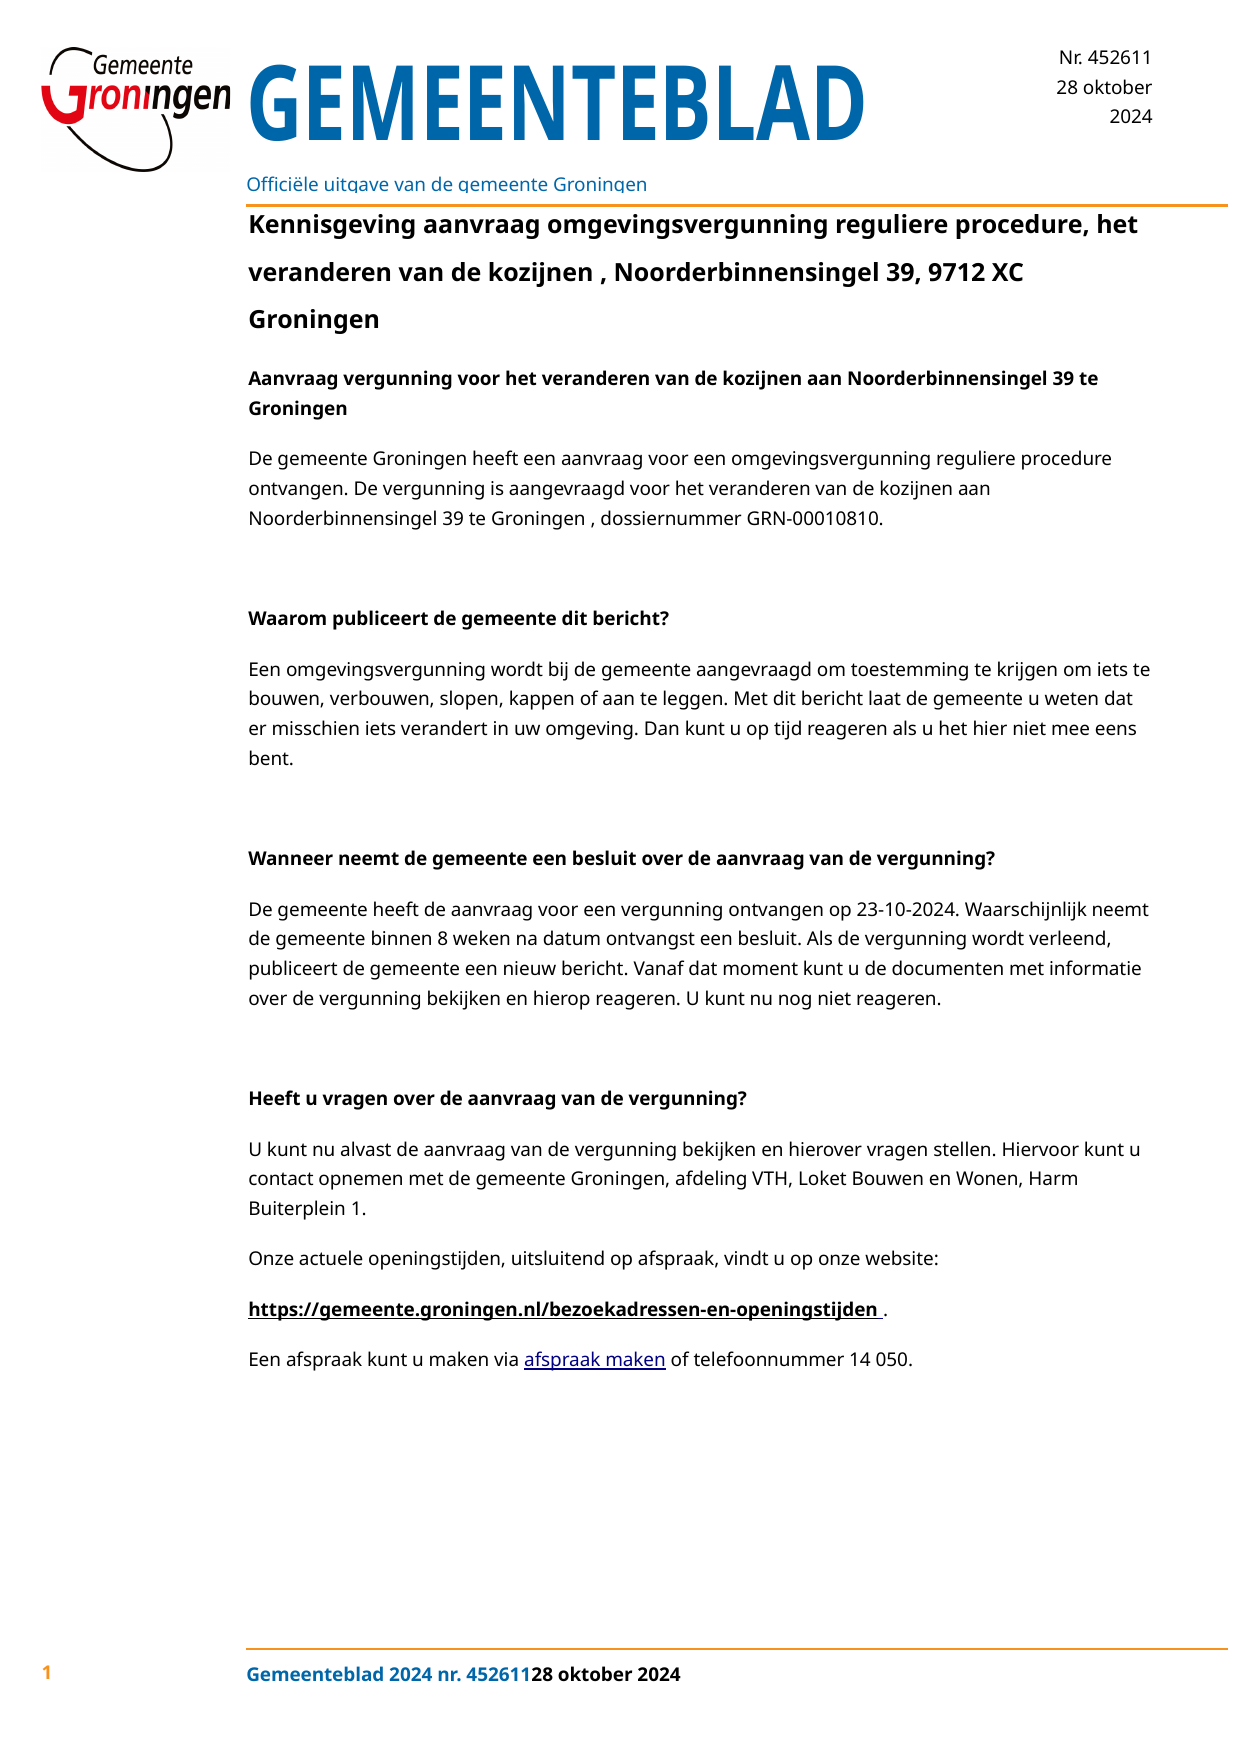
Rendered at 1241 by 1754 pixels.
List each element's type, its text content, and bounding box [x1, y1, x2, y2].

text https://gemeente.groningen.nl/bezoekadressen-en-openingstijden . [248, 1296, 1152, 1322]
text Kennisgeving aanvraag omgevingsvergunning reguliere procedure, het veranderen van de kozijnen , Noorderbinnensingel 39, 9712 XC Groningen [248, 207, 1152, 336]
text Een afspraak kunt u maken via afspraak maken of telefoonnummer 14 050. [248, 1346, 1152, 1372]
text De gemeente Groningen heeft een aanvraag voor een omgevingsvergunning reguliere procedure ontvangen. De vergunning is aangevraagd voor het veranderen van de kozijnen aan Noorderbinnensingel 39 te Groningen , dossiernummer GRN-00010810. [248, 446, 1152, 530]
text U kunt nu alvast de aanvraag van de vergunning bekijken en hierover vragen stellen. Hiervoor kunt u contact opnemen met de gemeente Groningen, afdeling VTH, Loket Bouwen en Wonen, Harm Buiterplein 1. [248, 1136, 1152, 1221]
text De gemeente heeft de aanvraag voor een vergunning ontvangen op 23-10-2024. Waarschijnlijk neemt de gemeente binnen 8 weken na datum ontvangst een besluit. Als de vergunning wordt verleend, publiceert de gemeente een nieuw bericht. Vanaf dat moment kunt u de documenten met informatie over de vergunning bekijken en hierop reageren. U kunt nu nog niet reageren. [248, 896, 1152, 1010]
text Een omgevingsvergunning wordt bij de gemeente aangevraagd om toestemming te krijgen om iets te bouwen, verbouwen, slopen, kappen of aan te leggen. Met dit bericht laat de gemeente u weten dat er misschien iets verandert in uw omgeving. Dan kunt u op tijd reageren als u het hier niet mee eens bent. [248, 656, 1152, 770]
text Wanneer neemt de gemeente een besluit over de aanvraag van de vergunning? [248, 846, 1152, 871]
text Aanvraag vergunning voor het veranderen van de kozijnen aan Noorderbinnensingel 39 te Groningen [248, 366, 1152, 421]
text Heeft u vragen over de aanvraag van de vergunning? [248, 1086, 1152, 1111]
text Waarom publiceert de gemeente dit bericht? [248, 606, 1152, 631]
text Onze actuele openingstijden, uitsluitend op afspraak, vindt u op onze website: [248, 1246, 1152, 1271]
picture [41, 47, 231, 172]
